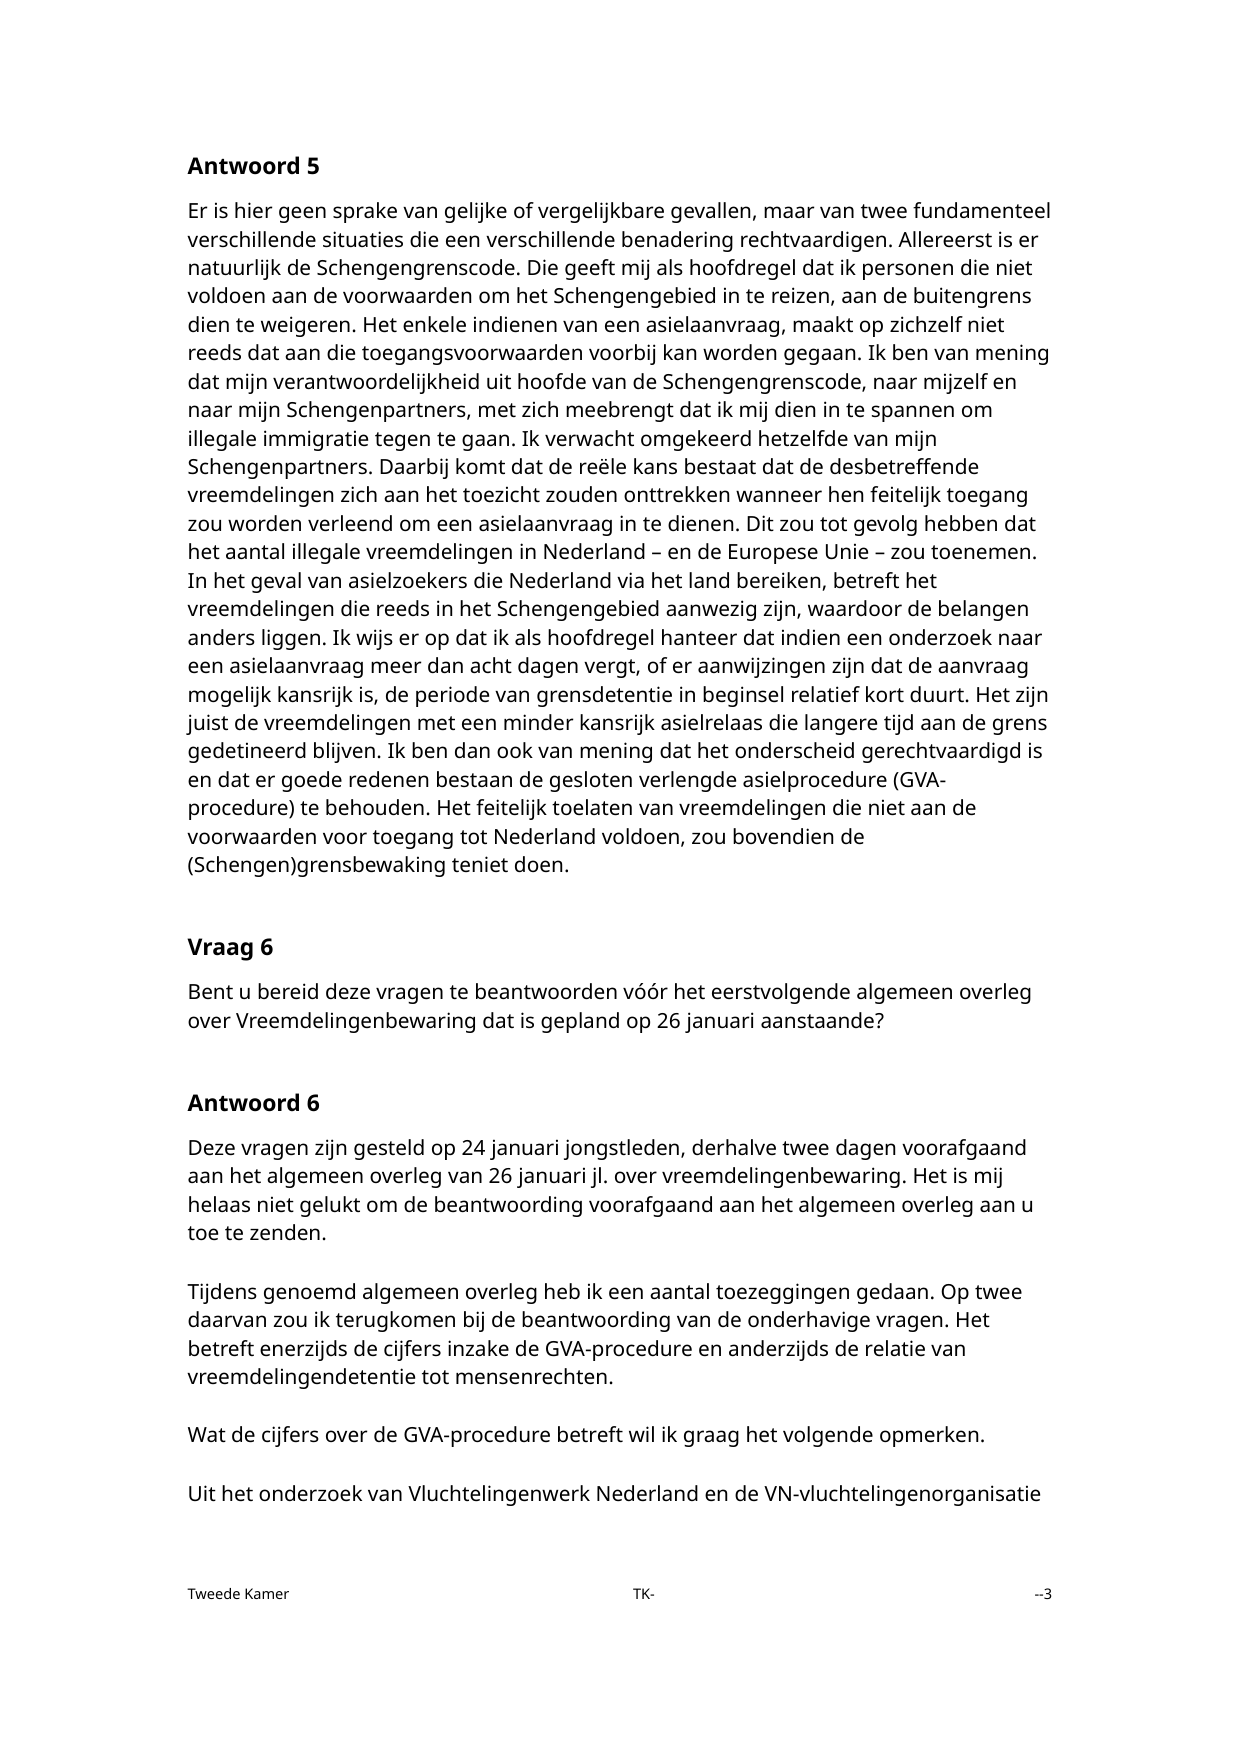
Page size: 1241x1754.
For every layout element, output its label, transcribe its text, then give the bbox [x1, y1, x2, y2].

subtitle Vraag 6 [187, 931, 1053, 962]
text Tijdens genoemd algemeen overleg heb ik een aantal toezeggingen gedaan. Op twee daarvan zou ik terugkomen bij de beantwoording van de onderhavige vragen. Het betreft enerzijds de cijfers inzake de GVA-procedure en anderzijds de relatie van vreemdelingendetentie tot mensenrechten. [187, 1277, 1053, 1391]
text Deze vragen zijn gesteld op 24 januari jongstleden, derhalve twee dagen voorafgaand aan het algemeen overleg van 26 januari jl. over vreemdelingenbewaring. Het is mij helaas niet gelukt om de beantwoording voorafgaand aan het algemeen overleg aan u toe te zenden. [187, 1133, 1053, 1247]
subtitle Antwoord 6 [187, 1087, 1053, 1118]
text Wat de cijfers over de GVA-procedure betreft wil ik graag het volgende opmerken. [187, 1421, 1053, 1449]
subtitle Antwoord 5 [187, 150, 1053, 181]
text Er is hier geen sprake van gelijke of vergelijkbare gevallen, maar van twee fundamenteel verschillende situaties die een verschillende benadering rechtvaardigen. Allereerst is er natuurlijk de Schengengrenscode. Die geeft mij als hoofdregel dat ik personen die niet voldoen aan de voorwaarden om het Schengengebied in te reizen, aan de buitengrens dien te weigeren. Het enkele indienen van een asielaanvraag, maakt op zichzelf niet reeds dat aan die toegangsvoorwaarden voorbij kan worden gegaan. Ik ben van mening dat mijn verantwoordelijkheid uit hoofde van de Schengengrenscode, naar mijzelf en naar mijn Schengenpartners, met zich meebrengt dat ik mij dien in te spannen om illegale immigratie tegen te gaan. Ik verwacht omgekeerd hetzelfde van mijn Schengenpartners. Daarbij komt dat de reële kans bestaat dat de desbetreffende vreemdelingen zich aan het toezicht zouden onttrekken wanneer hen feitelijk toegang zou worden verleend om een asielaanvraag in te dienen. Dit zou tot gevolg hebben dat het aantal illegale vreemdelingen in Nederland – en de Europese Unie – zou toenemen. In het geval van asielzoekers die Nederland via het land bereiken, betreft het vreemdelingen die reeds in het Schengengebied aanwezig zijn, waardoor de belangen anders liggen. Ik wijs er op dat ik als hoofdregel hanteer dat indien een onderzoek naar een asielaanvraag meer dan acht dagen vergt, of er aanwijzingen zijn dat de aanvraag mogelijk kansrijk is, de periode van grensdetentie in beginsel relatief kort duurt. Het zijn juist de vreemdelingen met een minder kansrijk asielrelaas die langere tijd aan de grens gedetineerd blijven. Ik ben dan ook van mening dat het onderscheid gerechtvaardigd is en dat er goede redenen bestaan de gesloten verlengde asielprocedure (GVA-procedure) te behouden. Het feitelijk toelaten van vreemdelingen die niet aan de voorwaarden voor toegang tot Nederland voldoen, zou bovendien de (Schengen)grensbewaking teniet doen. [187, 196, 1053, 879]
text Uit het onderzoek van Vluchtelingenwerk Nederland en de VN-vluchtelingenorganisatie [187, 1479, 1053, 1507]
text Bent u bereid deze vragen te beantwoorden vóór het eerstvolgende algemeen overleg over Vreemdelingenbewaring dat is gepland op 26 januari aanstaande? [187, 977, 1053, 1034]
